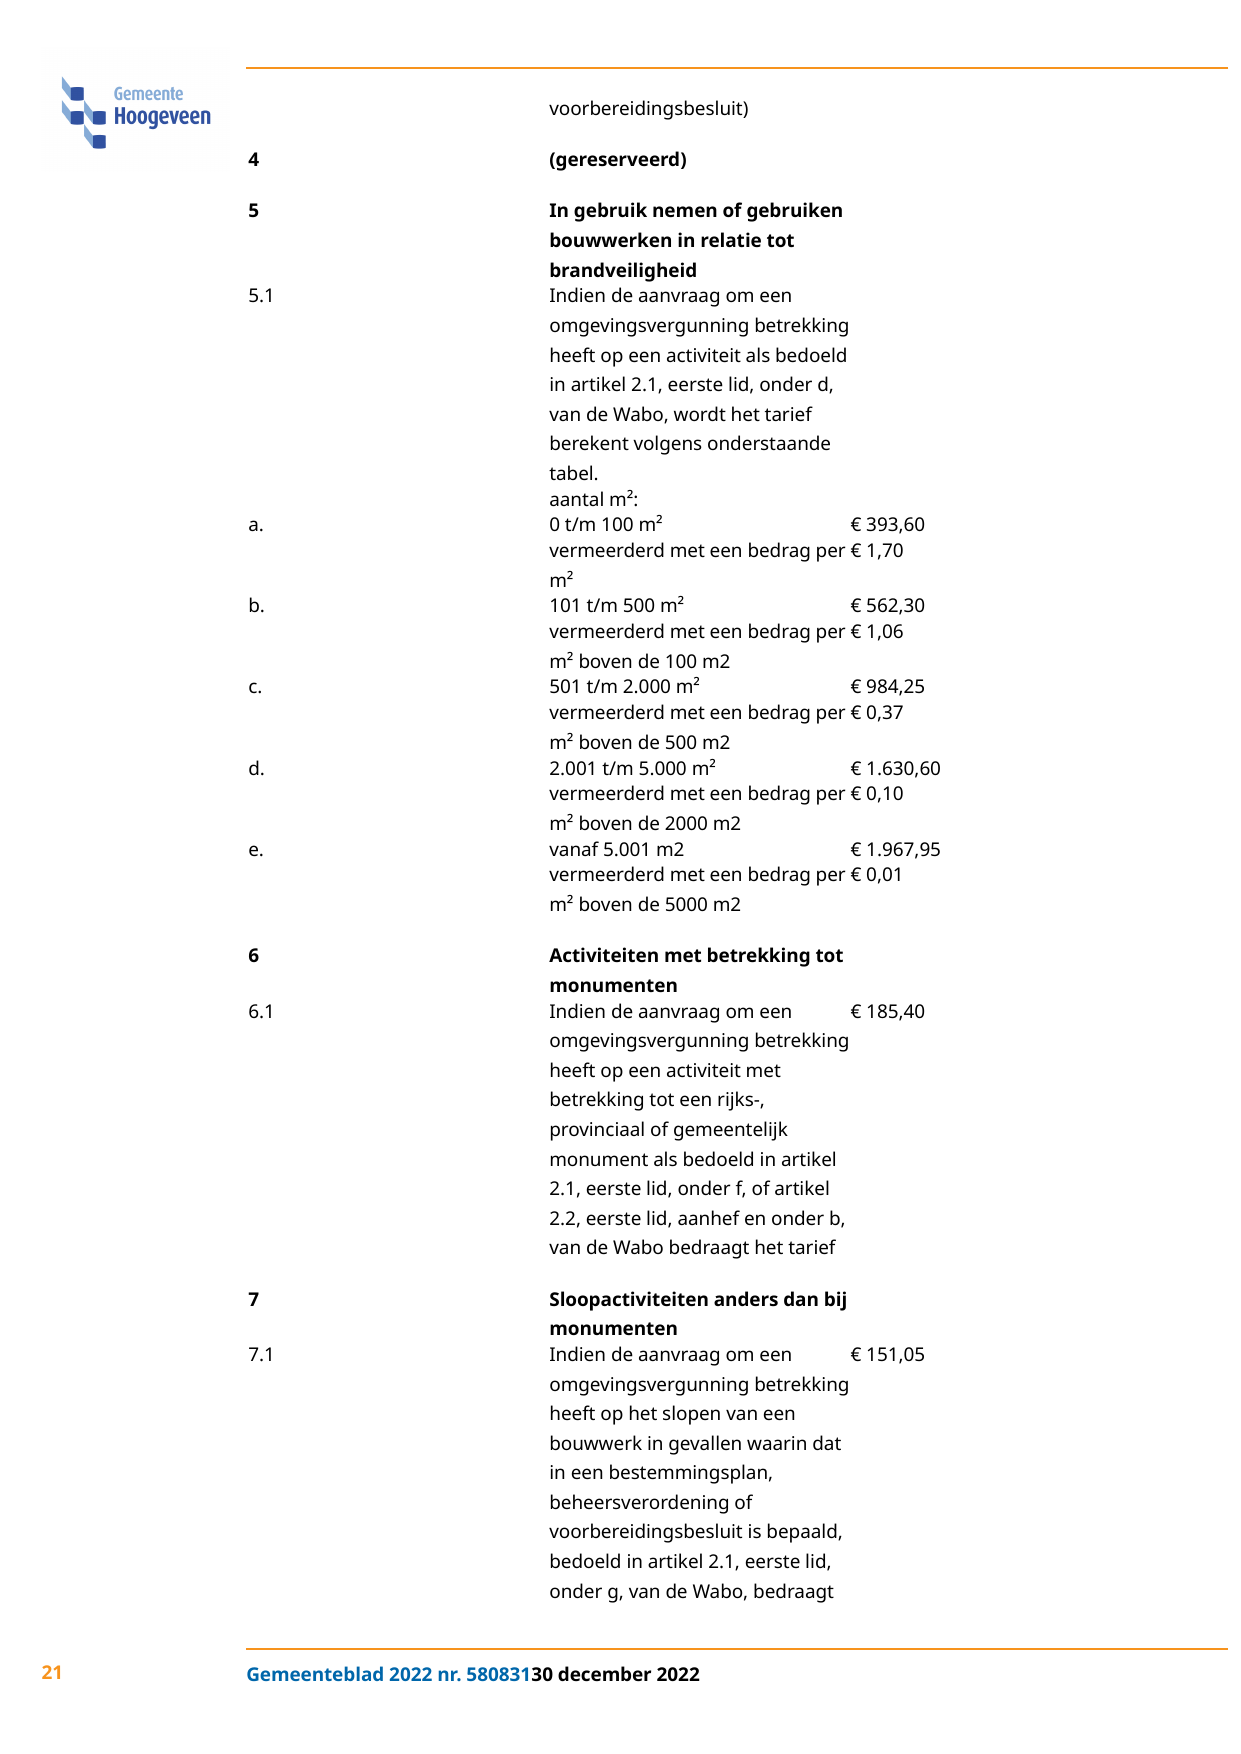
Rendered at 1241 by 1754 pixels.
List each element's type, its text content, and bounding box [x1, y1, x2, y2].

table_cell Sloopactiviteiten anders dan bij monumenten [549, 1286, 850, 1341]
table_cell 7.1 [248, 1341, 549, 1604]
table_cell [850, 146, 1152, 172]
table_cell (gereserveerd) [549, 146, 850, 172]
table_cell € 984,25 [850, 674, 1152, 699]
table_cell vermeerderd met een bedrag per m² boven de 500 m2 [549, 699, 850, 755]
table_cell 501 t/m 2.000 m² [549, 674, 850, 699]
table_cell Indien de aanvraag om een omgevingsvergunning betrekking heeft op het slopen van een bouwwerk in gevallen waarin dat in een bestemmingsplan, beheersverordening of voorbereidingsbesluit is bepaald, bedoeld in artikel 2.1, eerste lid, onder g, van de Wabo, bedraagt [549, 1341, 850, 1604]
table_cell [850, 486, 1152, 512]
table_cell [850, 943, 1152, 998]
table_cell [549, 1260, 850, 1286]
table_cell 4 [248, 146, 549, 172]
table_cell [248, 95, 549, 121]
table_cell [248, 537, 549, 593]
table_cell vanaf 5.001 m2 [549, 836, 850, 861]
table_cell [850, 121, 1152, 146]
table_cell € 151,05 [850, 1341, 1152, 1604]
table_cell [248, 121, 549, 146]
table_cell [850, 172, 1152, 198]
table_cell [248, 1260, 549, 1286]
table_cell vermeerderd met een bedrag per m² boven de 2000 m2 [549, 780, 850, 836]
table_cell € 1,06 [850, 618, 1152, 674]
table_cell [248, 699, 549, 755]
table_cell [850, 95, 1152, 121]
table_cell Indien de aanvraag om een omgevingsvergunning betrekking heeft op een activiteit met betrekking tot een rijks-, provinciaal of gemeentelijk monument als bedoeld in artikel 2.1, eerste lid, onder f, of artikel 2.2, eerste lid, aanhef en onder b, van de Wabo bedraagt het tarief [549, 998, 850, 1260]
table_cell e. [248, 836, 549, 861]
table_cell 101 t/m 500 m² [549, 593, 850, 618]
table_cell € 393,60 [850, 512, 1152, 537]
table_cell Activiteiten met betrekking tot monumenten [549, 943, 850, 998]
table_cell € 1.630,60 [850, 755, 1152, 780]
table_cell [850, 917, 1152, 942]
table_cell [850, 198, 1152, 283]
table_cell € 185,40 [850, 998, 1152, 1260]
table_cell [549, 172, 850, 198]
table_cell 0 t/m 100 m² [549, 512, 850, 537]
table_cell vermeerderd met een bedrag per m² boven de 5000 m2 [549, 861, 850, 917]
table_cell vermeerderd met een bedrag per m² boven de 100 m2 [549, 618, 850, 674]
table_cell a. [248, 512, 549, 537]
table_cell d. [248, 755, 549, 780]
table_cell 6 [248, 943, 549, 998]
table_cell € 1,70 [850, 537, 1152, 593]
table_cell [248, 486, 549, 512]
table_cell € 0,01 [850, 861, 1152, 917]
table_cell 2.001 t/m 5.000 m² [549, 755, 850, 780]
table_cell voorbereidingsbesluit) [549, 95, 850, 121]
table_cell vermeerderd met een bedrag per m² [549, 537, 850, 593]
table_cell [248, 618, 549, 674]
table_cell In gebruik nemen of gebruiken bouwwerken in relatie tot brandveiligheid [549, 198, 850, 283]
picture [41, 47, 231, 172]
table_cell [549, 917, 850, 942]
table_cell [850, 1260, 1152, 1286]
table_cell c. [248, 674, 549, 699]
table_cell [850, 283, 1152, 486]
table_cell 6.1 [248, 998, 549, 1260]
table_cell € 562,30 [850, 593, 1152, 618]
table_cell € 1.967,95 [850, 836, 1152, 861]
table_cell b. [248, 593, 549, 618]
table_cell [549, 121, 850, 146]
table_cell € 0,37 [850, 699, 1152, 755]
table_cell [850, 1286, 1152, 1341]
table_cell 5.1 [248, 283, 549, 486]
table_cell aantal m²: [549, 486, 850, 512]
table_cell Indien de aanvraag om een omgevingsvergunning betrekking heeft op een activiteit als bedoeld in artikel 2.1, eerste lid, onder d, van de Wabo, wordt het tarief berekent volgens onderstaande tabel. [549, 283, 850, 486]
table_cell [248, 861, 549, 917]
table_cell € 0,10 [850, 780, 1152, 836]
table_cell 5 [248, 198, 549, 283]
table_cell [248, 917, 549, 942]
table_cell [248, 780, 549, 836]
table_cell [248, 172, 549, 198]
table_cell 7 [248, 1286, 549, 1341]
